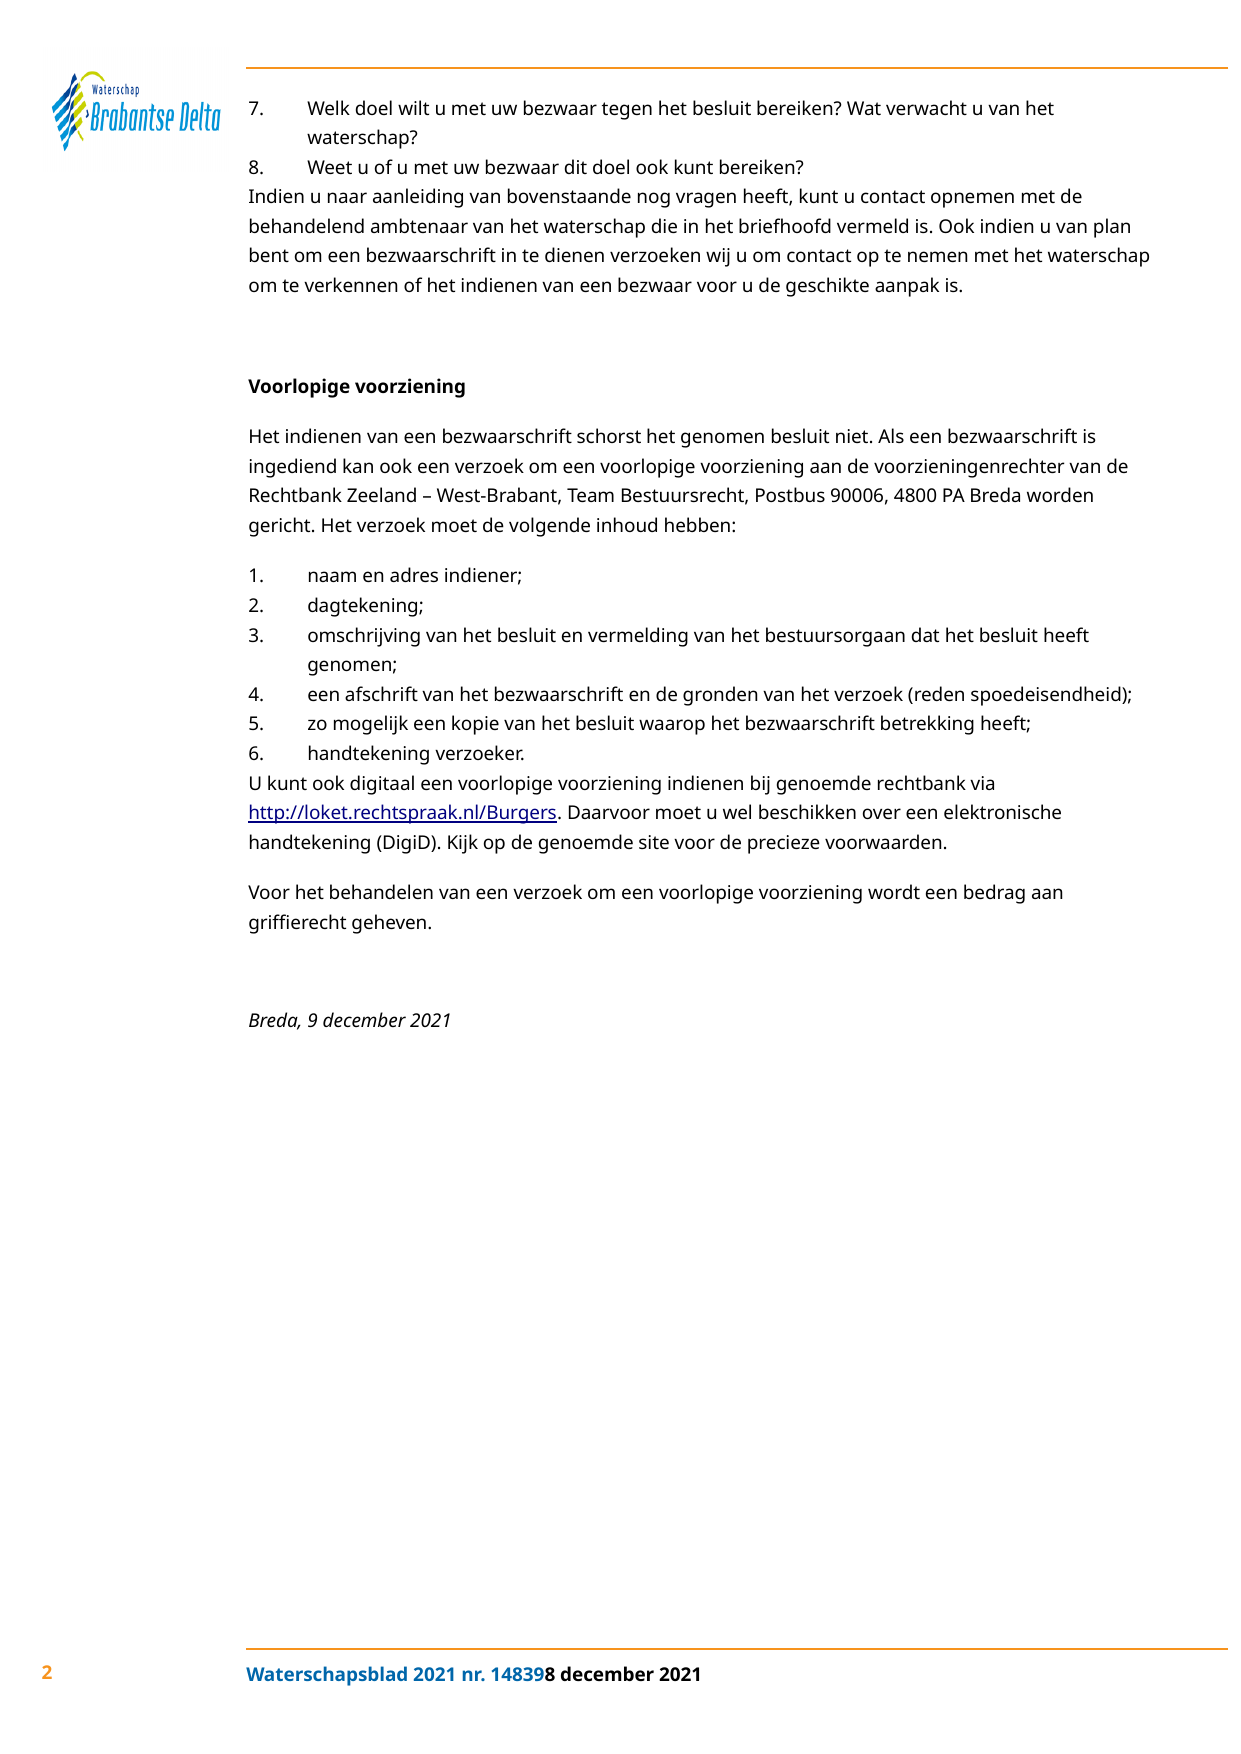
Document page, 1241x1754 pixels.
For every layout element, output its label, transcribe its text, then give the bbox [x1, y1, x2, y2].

list handtekening verzoeker. [248, 740, 1152, 766]
list dagtekening; [248, 592, 1152, 618]
text Indien u naar aanleiding van bovenstaande nog vragen heeft, kunt u contact opnemen met de behandelend ambtenaar van het waterschap die in het briefhoofd vermeld is. Ook indien u van plan bent om een bezwaarschrift in te dienen verzoeken wij u om contact op te nemen met het waterschap om te verkennen of het indienen van een bezwaar voor u de geschikte aanpak is. [248, 183, 1152, 298]
picture [41, 47, 231, 172]
text Voor het behandelen van een verzoek om een voorlopige voorziening wordt een bedrag aan griffierecht geheven. [248, 879, 1152, 935]
list omschrijving van het besluit en vermelding van het bestuursorgaan dat het besluit heeft genomen; [248, 622, 1152, 677]
text Voorlopige voorziening [248, 373, 1152, 399]
list een afschrift van het bezwaarschrift en de gronden van het verzoek (reden spoedeisendheid); [248, 681, 1152, 707]
text Breda, 9 december 2021 [248, 1007, 1152, 1033]
list Welk doel wilt u met uw bezwaar tegen het besluit bereiken? Wat verwacht u van het waterschap? [248, 95, 1152, 150]
text U kunt ook digitaal een voorlopige voorziening indienen bij genoemde rechtbank via http://loket.rechtspraak.nl/Burgers. Daarvoor moet u wel beschikken over een elektronische handtekening (DigiD). Kijk op de genoemde site voor de precieze voorwaarden. [248, 770, 1152, 855]
list zo mogelijk een kopie van het besluit waarop het bezwaarschrift betrekking heeft; [248, 711, 1152, 736]
text Het indienen van een bezwaarschrift schorst het genomen besluit niet. Als een bezwaarschrift is ingediend kan ook een verzoek om een voorlopige voorziening aan de voorzieningenrechter van de Rechtbank Zeeland – West-Brabant, Team Bestuursrecht, Postbus 90006, 4800 PA Breda worden gericht. Het verzoek moet de volgende inhoud hebben: [248, 423, 1152, 538]
list Weet u of u met uw bezwaar dit doel ook kunt bereiken? [248, 154, 1152, 180]
list naam en adres indiener; [248, 563, 1152, 588]
